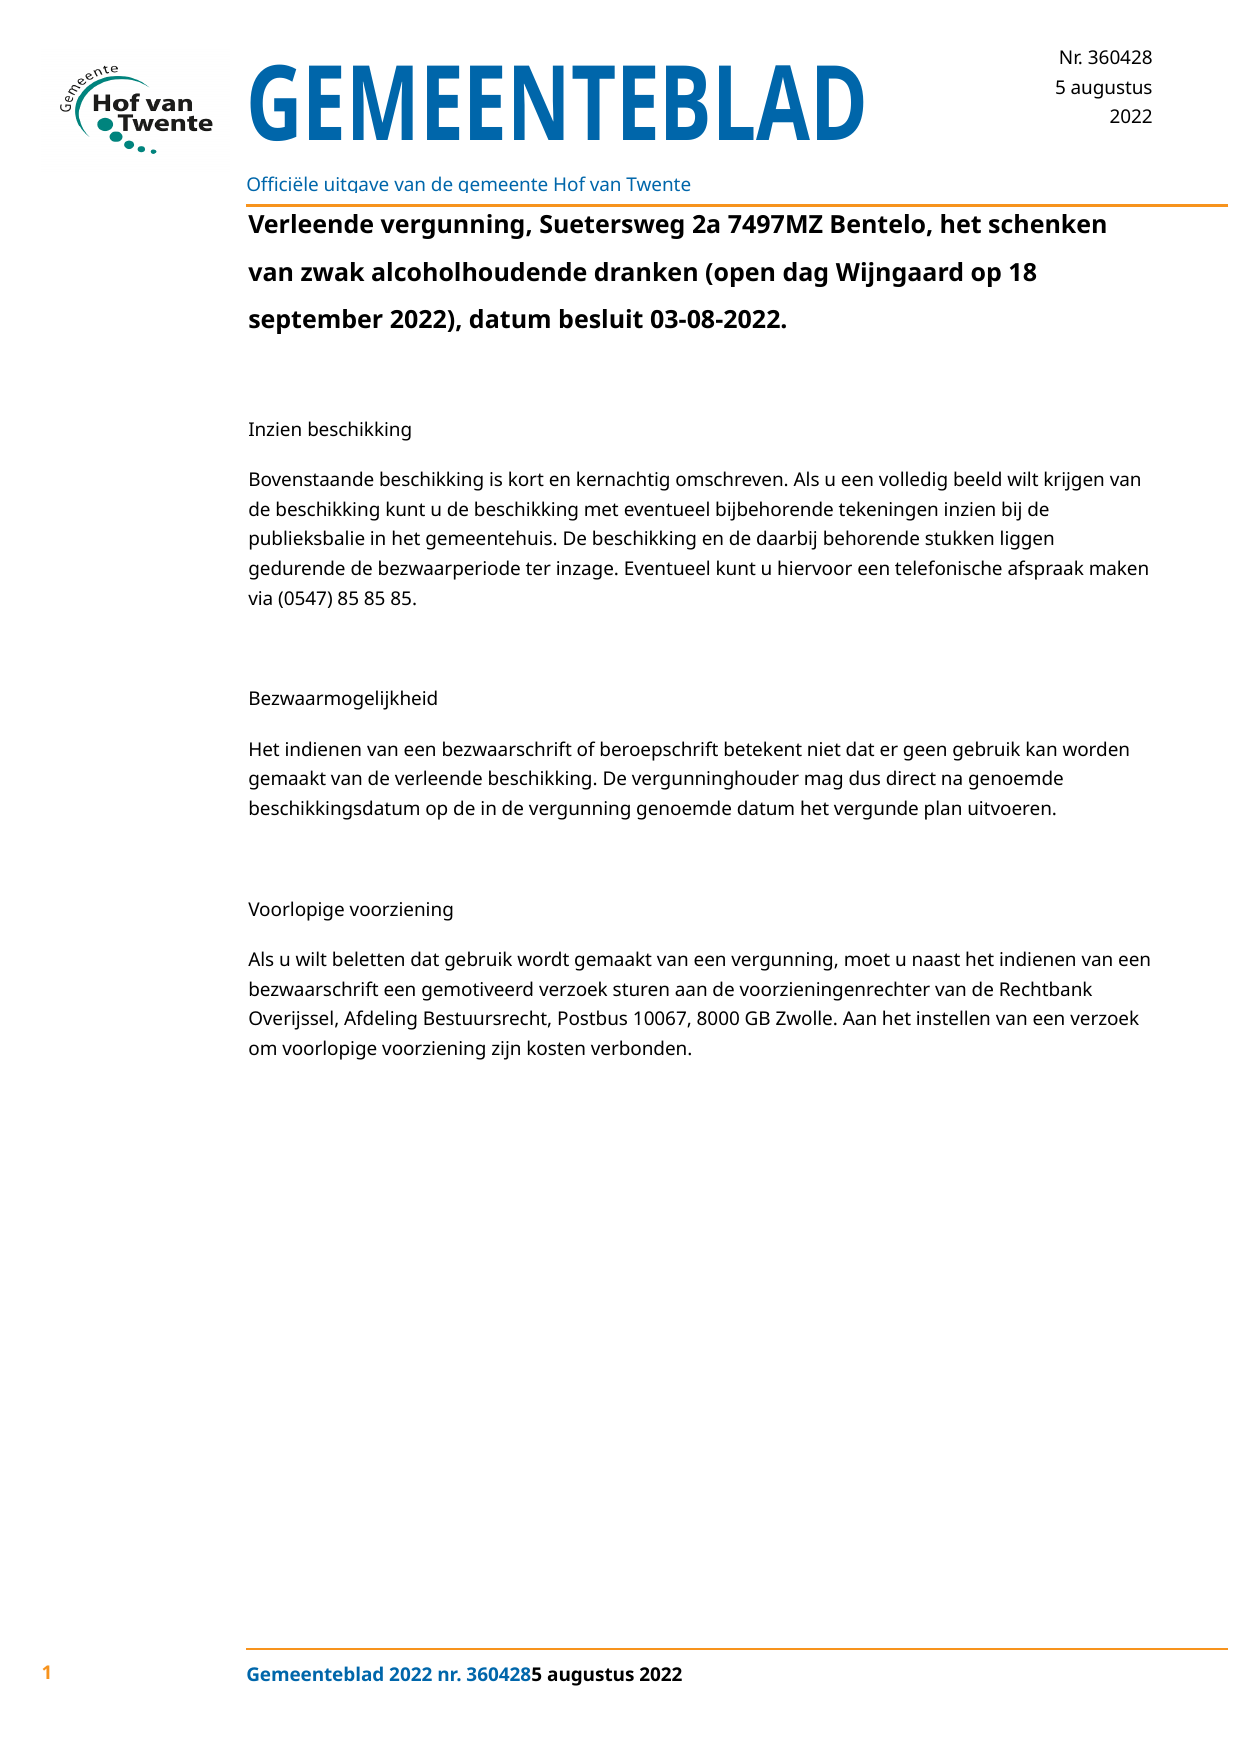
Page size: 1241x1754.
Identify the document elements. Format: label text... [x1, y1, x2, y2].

text Als u wilt beletten dat gebruik wordt gemaakt van een vergunning, moet u naast het indienen van een bezwaarschrift een gemotiveerd verzoek sturen aan de voorzieningenrechter van de Rechtbank Overijssel, Afdeling Bestuursrecht, Postbus 10067, 8000 GB Zwolle. Aan het instellen van een verzoek om voorlopige voorziening zijn kosten verbonden. [248, 946, 1152, 1061]
text Bezwaarmogelijkheid [248, 686, 1152, 711]
picture [41, 47, 231, 172]
text Het indienen van een bezwaarschrift of beroepschrift betekent niet dat er geen gebruik kan worden gemaakt van de verleende beschikking. De vergunninghouder mag dus direct na genoemde beschikkingsdatum op de in de vergunning genoemde datum het vergunde plan uitvoeren. [248, 736, 1152, 821]
text Inzien beschikking [248, 416, 1152, 442]
text Verleende vergunning, Suetersweg 2a 7497MZ Bentelo, het schenken van zwak alcoholhoudende dranken (open dag Wijngaard op 18 september 2022), datum besluit 03-08-2022. [248, 207, 1152, 336]
text Voorlopige voorziening [248, 896, 1152, 922]
text Bovenstaande beschikking is kort en kernachtig omschreven. Als u een volledig beeld wilt krijgen van de beschikking kunt u de beschikking met eventueel bijbehorende tekeningen inzien bij de publieksbalie in het gemeentehuis. De beschikking en de daarbij behorende stukken liggen gedurende de bezwaarperiode ter inzage. Eventueel kunt u hiervoor een telefonische afspraak maken via (0547) 85 85 85. [248, 466, 1152, 610]
